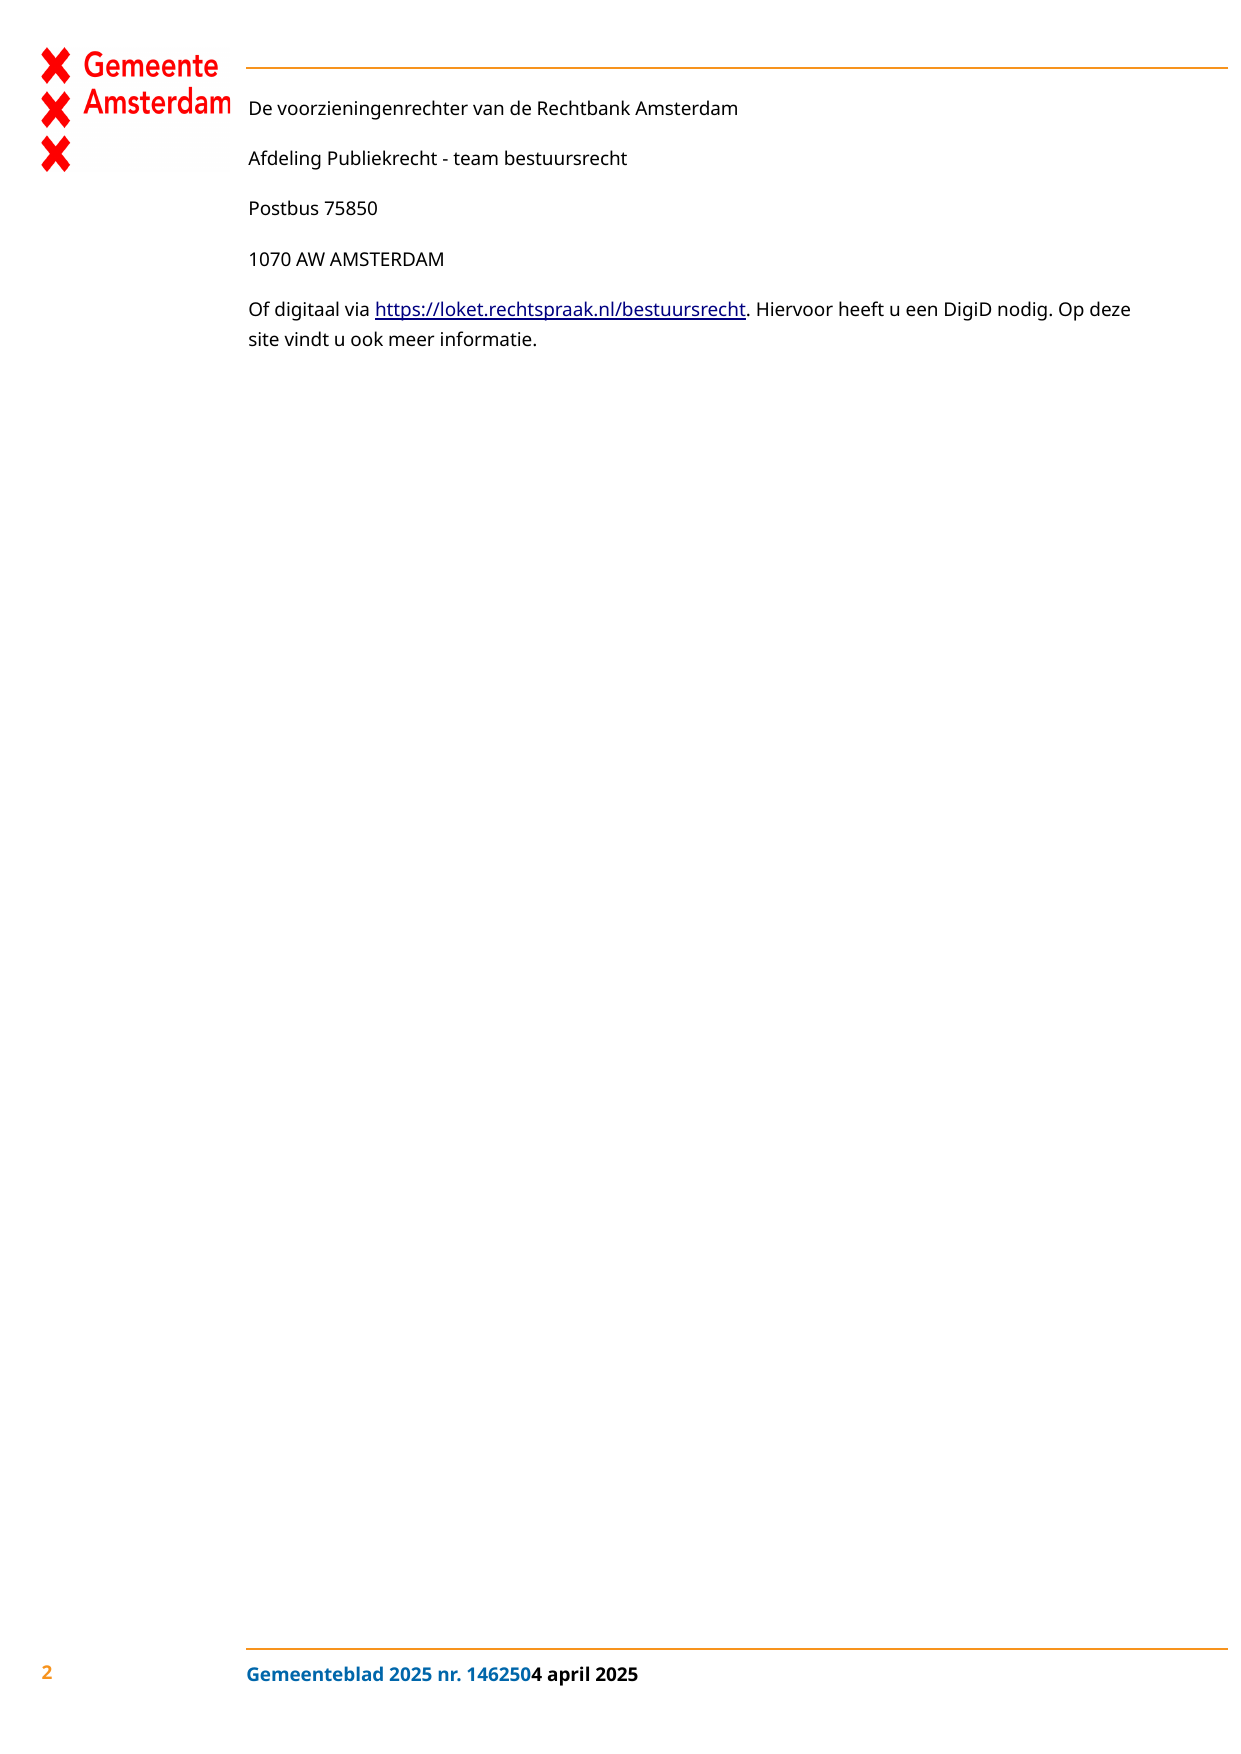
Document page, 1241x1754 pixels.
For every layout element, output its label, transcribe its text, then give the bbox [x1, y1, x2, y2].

text De voorzieningenrechter van de Rechtbank Amsterdam [248, 95, 1152, 121]
picture [41, 47, 231, 172]
text Postbus 75850 [248, 196, 1152, 221]
text 1070 AW AMSTERDAM [248, 246, 1152, 272]
text Of digitaal via https://loket.rechtspraak.nl/bestuursrecht. Hiervoor heeft u een DigiD nodig. Op deze site vindt u ook meer informatie. [248, 296, 1152, 352]
text Afdeling Publiekrecht - team bestuursrecht [248, 145, 1152, 171]
